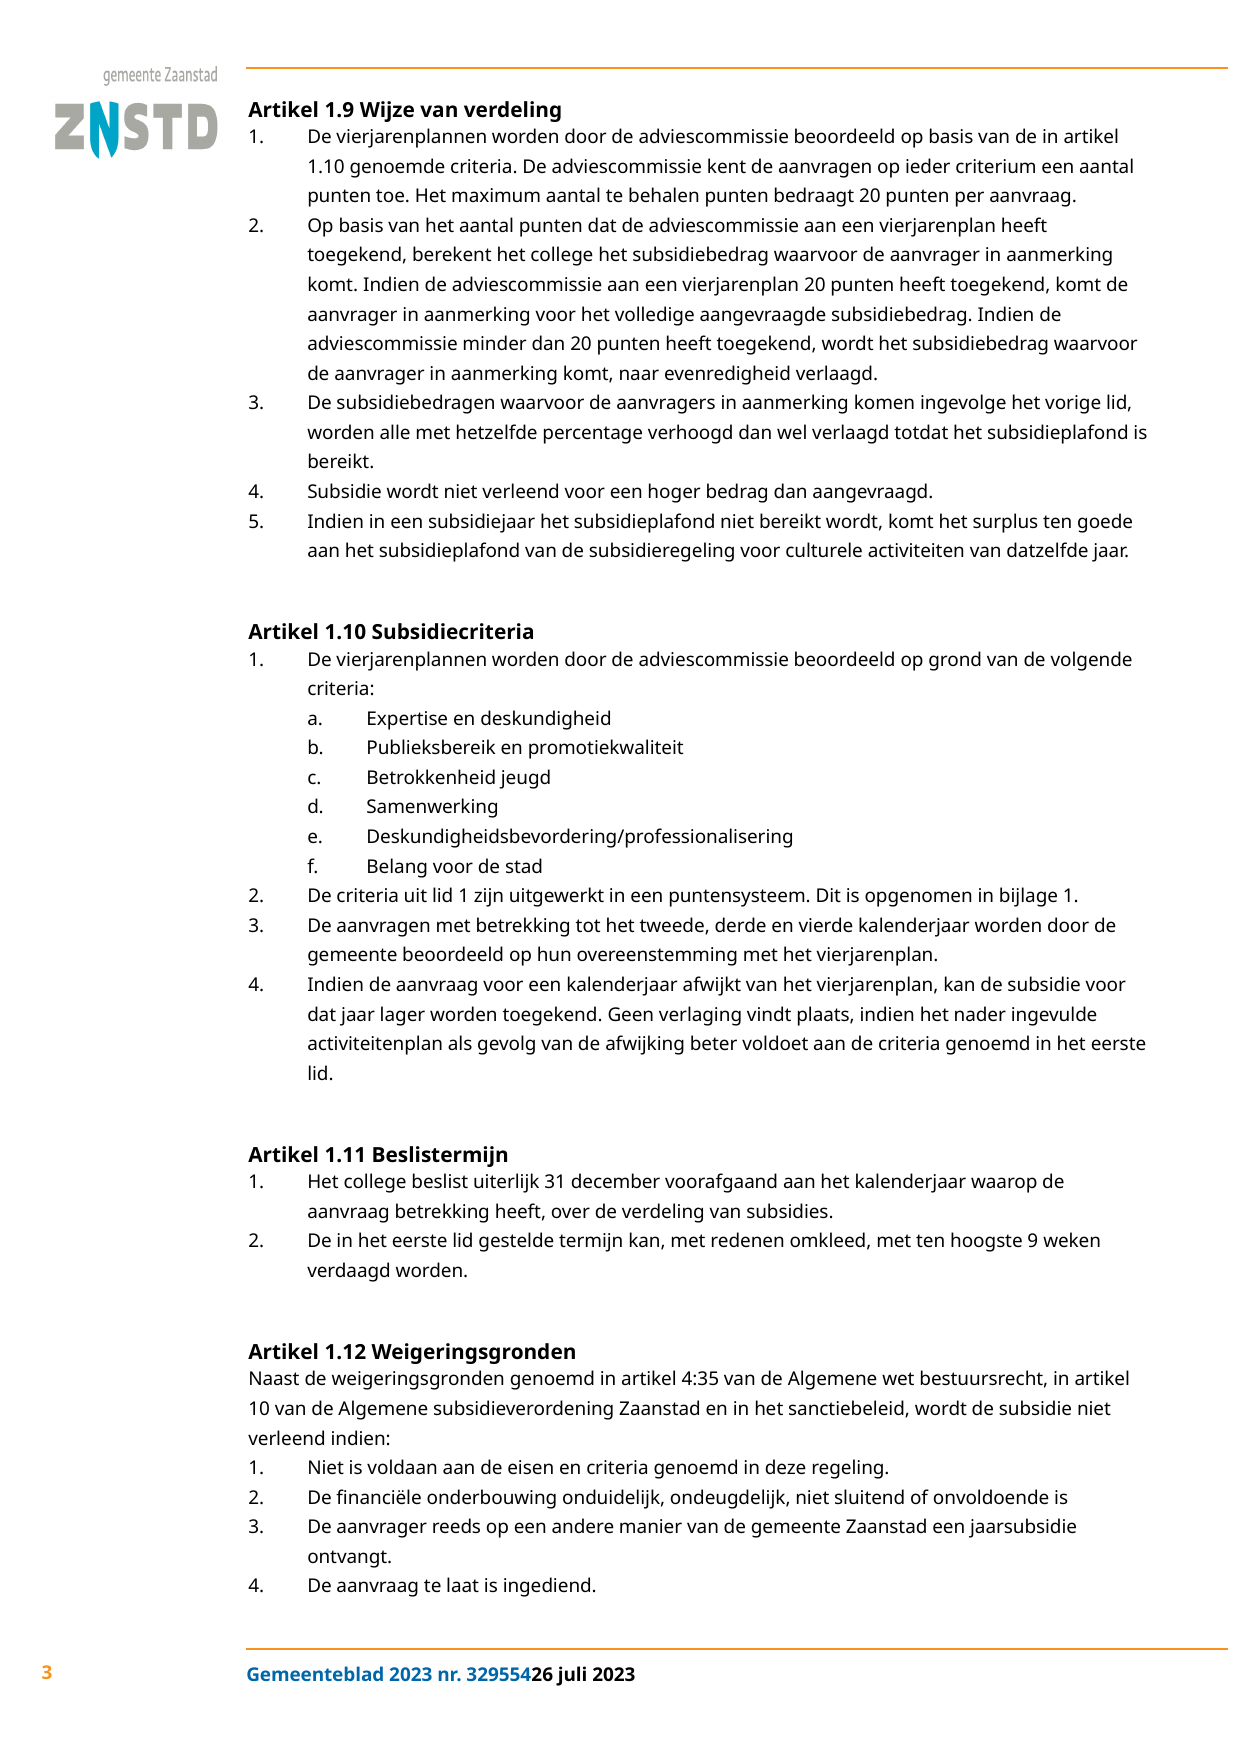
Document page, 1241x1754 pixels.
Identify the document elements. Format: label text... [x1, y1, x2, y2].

list Indien in een subsidiejaar het subsidieplafond niet bereikt wordt, komt het surplus ten goede aan het subsidieplafond van de subsidieregeling voor culturele activiteiten van datzelfde jaar. [248, 508, 1152, 563]
list Deskundigheidsbevordering/professionalisering [307, 823, 1152, 849]
list Op basis van het aantal punten dat de adviescommissie aan een vierjarenplan heeft toegekend, berekent het college het subsidiebedrag waarvoor de aanvrager in aanmerking komt. Indien de adviescommissie aan een vierjarenplan 20 punten heeft toegekend, komt de aanvrager in aanmerking voor het volledige aangevraagde subsidiebedrag. Indien de adviescommissie minder dan 20 punten heeft toegekend, wordt het subsidiebedrag waarvoor de aanvrager in aanmerking komt, naar evenredigheid verlaagd. [248, 212, 1152, 386]
list Expertise en deskundigheid [307, 705, 1152, 731]
text Artikel 1.10 Subsidiecriteria [248, 617, 1152, 646]
list Het college beslist uiterlijk 31 december voorafgaand aan het kalenderjaar waarop de aanvraag betrekking heeft, over de verdeling van subsidies. [248, 1168, 1152, 1224]
text Artikel 1.12 Weigeringsgronden [248, 1337, 1152, 1366]
text Artikel 1.9 Wijze van verdeling [248, 95, 1152, 123]
picture [41, 47, 231, 172]
list De criteria uit lid 1 zijn uitgewerkt in een puntensysteem. Dit is opgenomen in bijlage 1. [248, 882, 1152, 908]
list De aanvrager reeds op een andere manier van de gemeente Zaanstad een jaarsubsidie ontvangt. [248, 1513, 1152, 1569]
list Samenwerking [307, 794, 1152, 819]
list De in het eerste lid gestelde termijn kan, met redenen omkleed, met ten hoogste 9 weken verdaagd worden. [248, 1228, 1152, 1283]
list Subsidie wordt niet verleend voor een hoger bedrag dan aangevraagd. [248, 478, 1152, 504]
text Artikel 1.11 Beslistermijn [248, 1140, 1152, 1168]
list De aanvragen met betrekking tot het tweede, derde en vierde kalenderjaar worden door de gemeente beoordeeld op hun overeenstemming met het vierjarenplan. [248, 912, 1152, 967]
list De vierjarenplannen worden door de adviescommissie beoordeeld op grond van de volgende criteria: [248, 646, 1152, 701]
list De vierjarenplannen worden door de adviescommissie beoordeeld op basis van de in artikel 1.10 genoemde criteria. De adviescommissie kent de aanvragen op ieder criterium een aantal punten toe. Het maximum aantal te behalen punten bedraagt 20 punten per aanvraag. [248, 123, 1152, 208]
list Belang voor de stad [307, 853, 1152, 879]
list Betrokkenheid jeugd [307, 764, 1152, 790]
list Indien de aanvraag voor een kalenderjaar afwijkt van het vierjarenplan, kan de subsidie voor dat jaar lager worden toegekend. Geen verlaging vindt plaats, indien het nader ingevulde activiteitenplan als gevolg van de afwijking beter voldoet aan de criteria genoemd in het eerste lid. [248, 971, 1152, 1086]
list Publieksbereik en promotiekwaliteit [307, 734, 1152, 760]
list De aanvraag te laat is ingediend. [248, 1573, 1152, 1598]
text Naast de weigeringsgronden genoemd in artikel 4:35 van de Algemene wet bestuursrecht, in artikel 10 van de Algemene subsidieverordening Zaanstad en in het sanctiebeleid, wordt de subsidie niet verleend indien: [248, 1366, 1152, 1451]
list De subsidiebedragen waarvoor de aanvragers in aanmerking komen ingevolge het vorige lid, worden alle met hetzelfde percentage verhoogd dan wel verlaagd totdat het subsidieplafond is bereikt. [248, 389, 1152, 474]
list De financiële onderbouwing onduidelijk, ondeugdelijk, niet sluitend of onvoldoende is [248, 1484, 1152, 1510]
list Niet is voldaan aan de eisen en criteria genoemd in deze regeling. [248, 1454, 1152, 1480]
